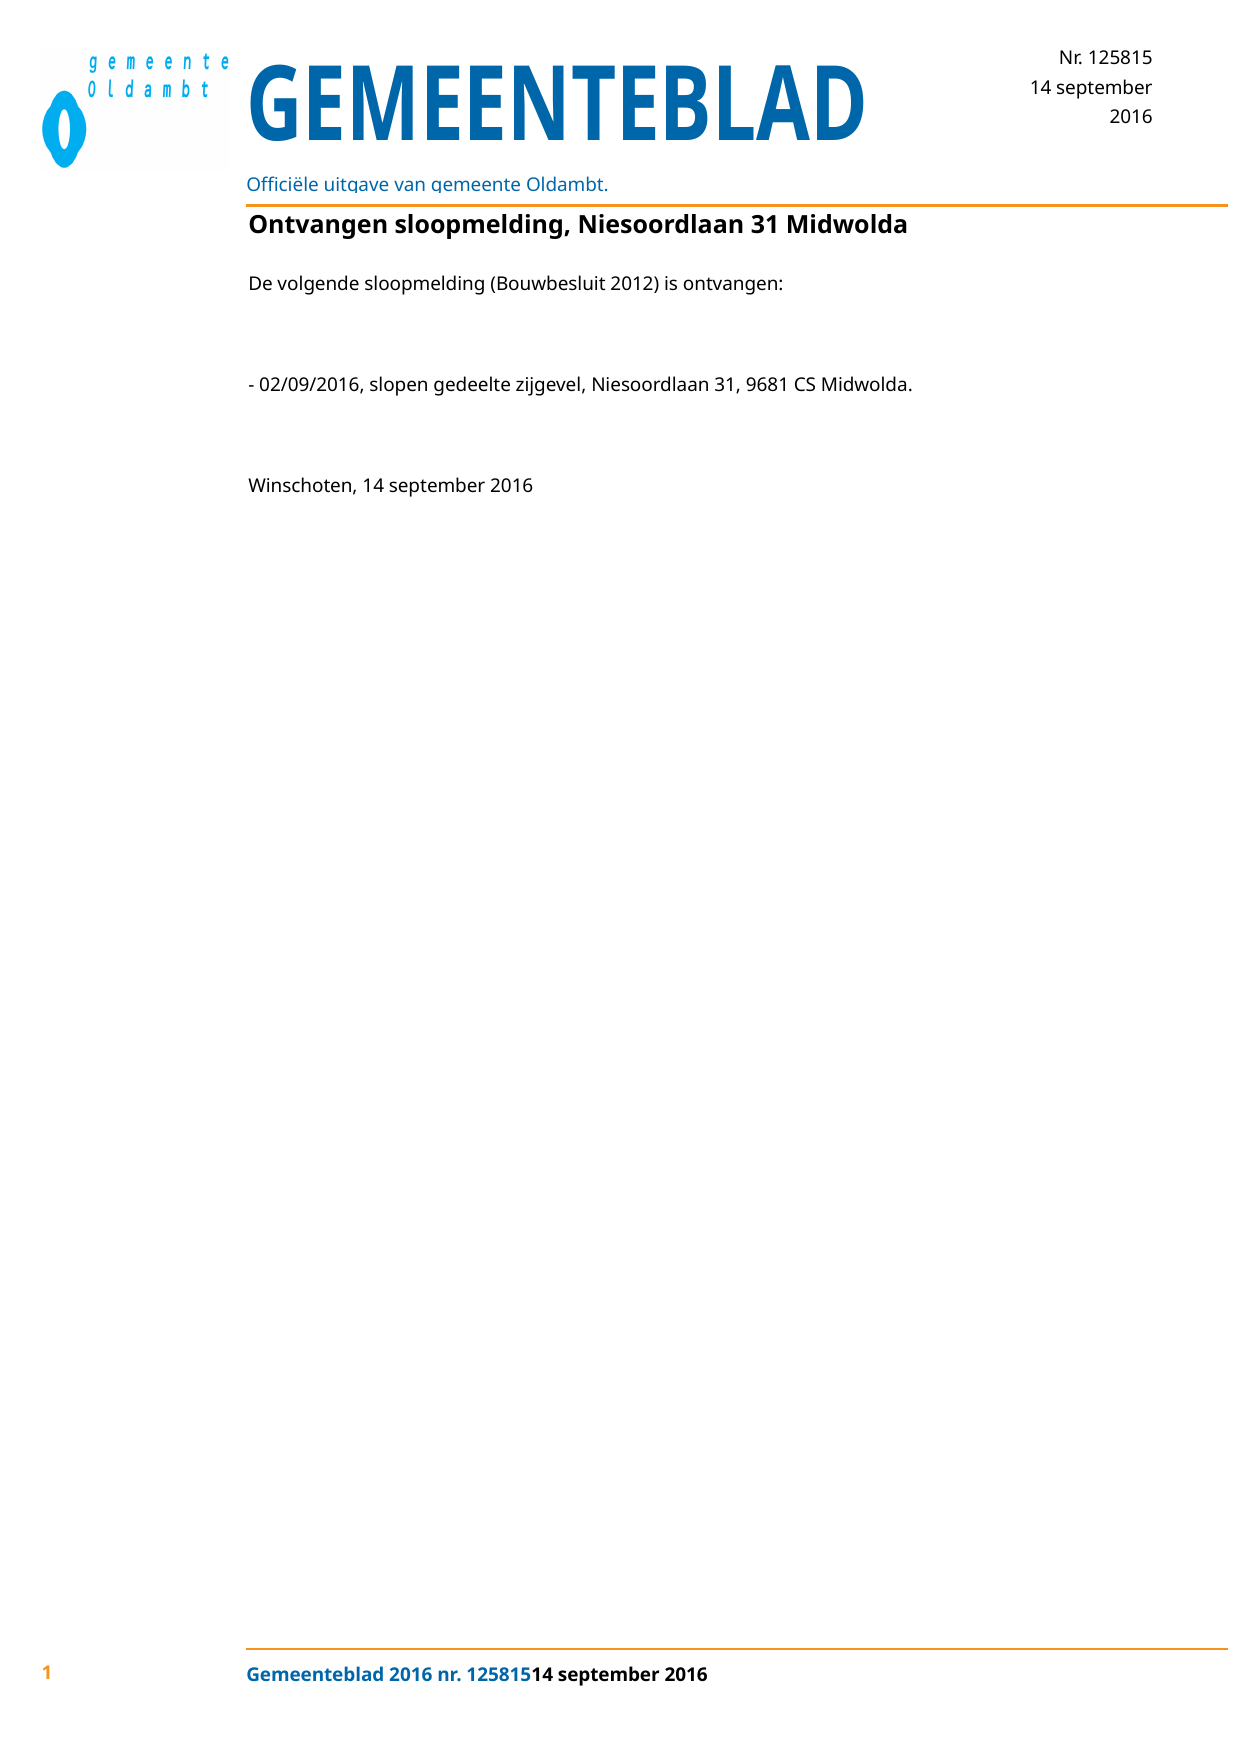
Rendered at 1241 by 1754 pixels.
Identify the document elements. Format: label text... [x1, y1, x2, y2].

text De volgende sloopmelding (Bouwbesluit 2012) is ontvangen: [248, 270, 1152, 296]
text - 02/09/2016, slopen gedeelte zijgevel, Niesoordlaan 31, 9681 CS Midwolda. [248, 371, 1152, 397]
text Winschoten, 14 september 2016 [248, 472, 1152, 498]
text Ontvangen sloopmelding, Niesoordlaan 31 Midwolda [248, 207, 1152, 241]
picture [41, 47, 231, 172]
